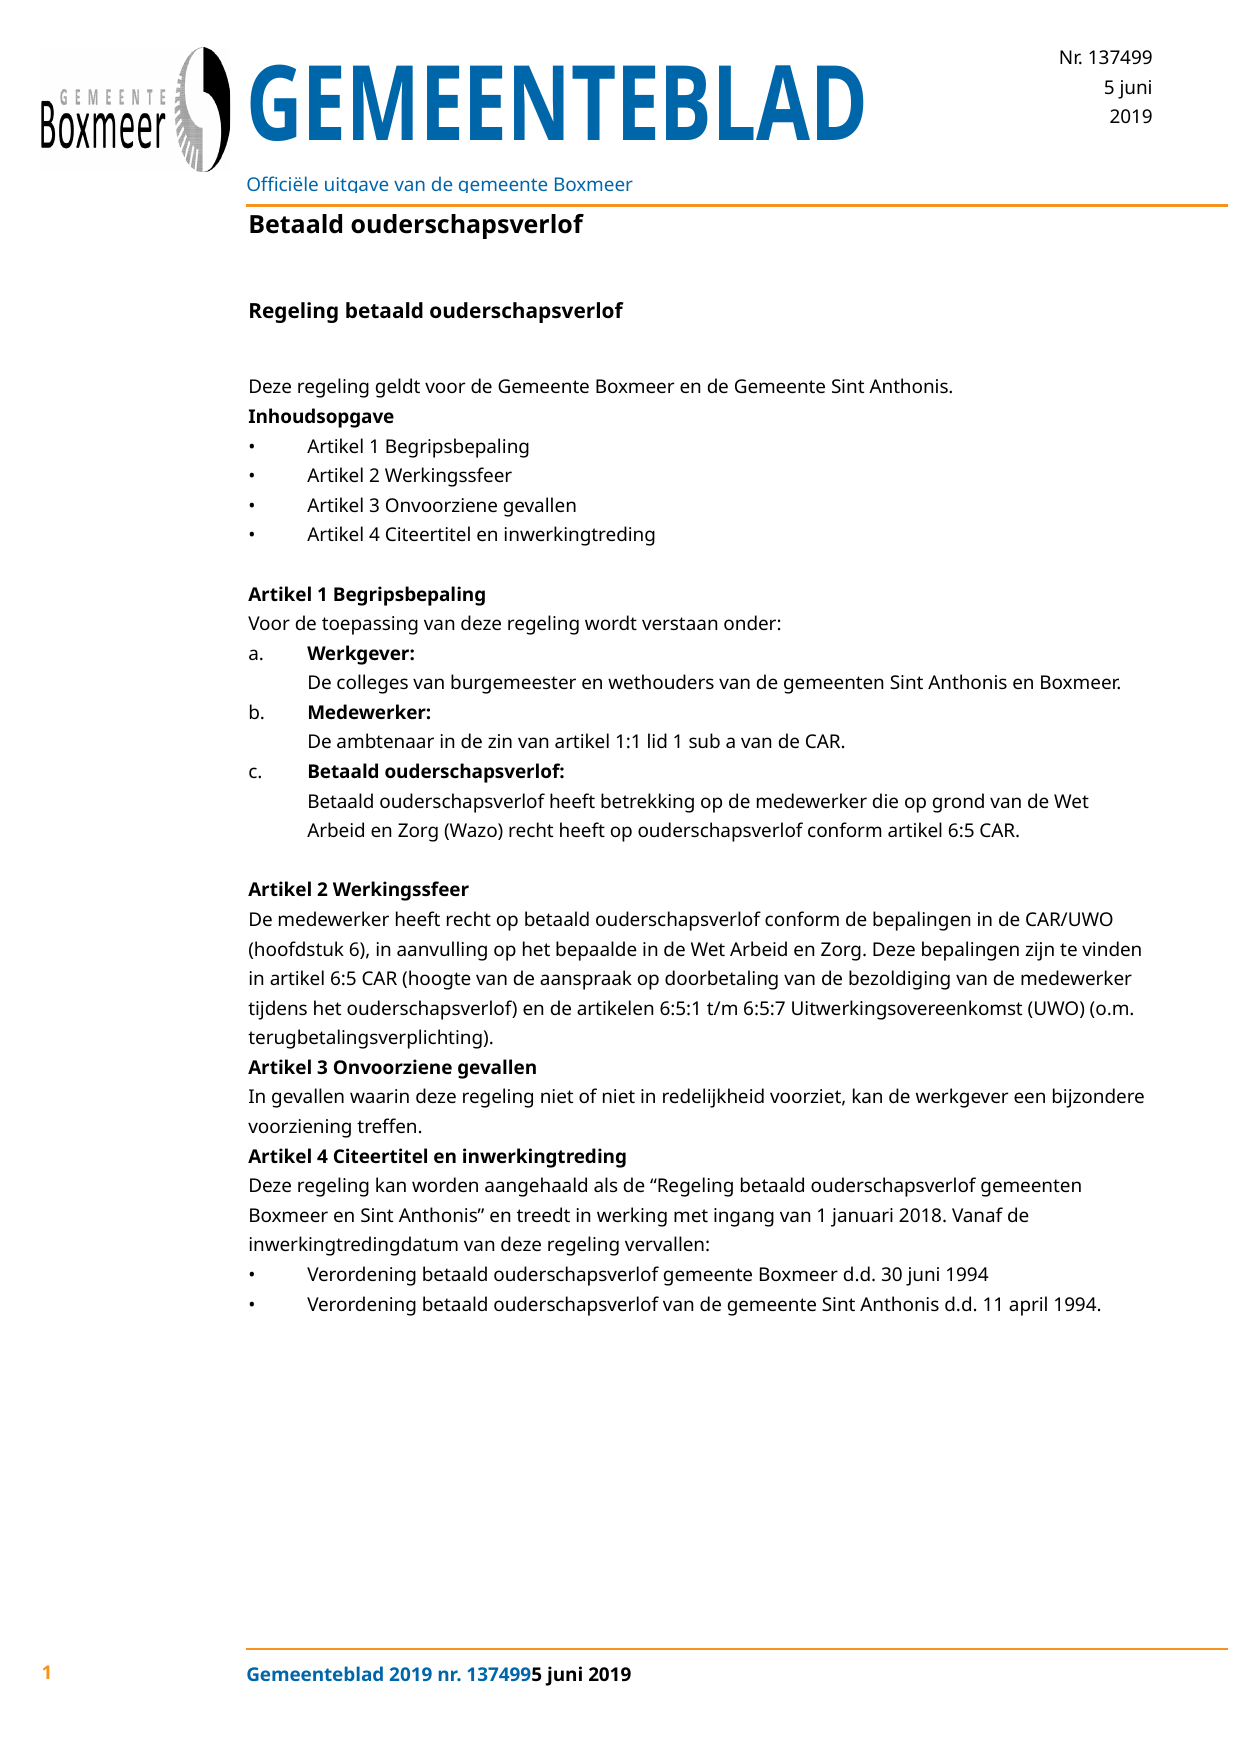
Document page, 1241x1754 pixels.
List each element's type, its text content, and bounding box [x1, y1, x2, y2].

text Regeling betaald ouderschapsverlof [248, 296, 1152, 324]
text Artikel 2 Werkingssfeer [248, 877, 1152, 902]
text Artikel 1 Begripsbepaling [248, 581, 1152, 607]
list De colleges van burgemeester en wethouders van de gemeenten Sint Anthonis en Boxmeer. [248, 669, 1152, 695]
list Verordening betaald ouderschapsverlof gemeente Boxmeer d.d. 30 juni 1994 [248, 1261, 1152, 1287]
list Verordening betaald ouderschapsverlof van de gemeente Sint Anthonis d.d. 11 april 1994. [248, 1291, 1152, 1317]
list Artikel 1 Begripsbepaling [248, 433, 1152, 459]
text Inhoudsopgave [248, 403, 1152, 429]
text Artikel 3 Onvoorziene gevallen [248, 1054, 1152, 1080]
text De medewerker heeft recht op betaald ouderschapsverlof conform de bepalingen in de CAR/UWO (hoofdstuk 6), in aanvulling op het bepaalde in de Wet Arbeid en Zorg. Deze bepalingen zijn te vinden in artikel 6:5 CAR (hoogte van de aanspraak op doorbetaling van de bezoldiging van de medewerker tijdens het ouderschapsverlof) en de artikelen 6:5:1 t/m 6:5:7 Uitwerkingsovereenkomst (UWO) (o.m. terugbetalingsverplichting). [248, 906, 1152, 1050]
text In gevallen waarin deze regeling niet of niet in redelijkheid voorziet, kan de werkgever een bijzondere voorziening treffen. [248, 1084, 1152, 1139]
list Werkgever: [248, 640, 1152, 666]
text Voor de toepassing van deze regeling wordt verstaan onder: [248, 610, 1152, 636]
picture [41, 47, 231, 172]
list De ambtenaar in de zin van artikel 1:1 lid 1 sub a van de CAR. [248, 729, 1152, 754]
list Betaald ouderschapsverlof: [248, 758, 1152, 784]
text Deze regeling geldt voor de Gemeente Boxmeer en de Gemeente Sint Anthonis. [248, 374, 1152, 399]
list Medewerker: [248, 699, 1152, 725]
list Artikel 3 Onvoorziene gevallen [248, 492, 1152, 518]
text Artikel 4 Citeertitel en inwerkingtreding [248, 1143, 1152, 1169]
text Betaald ouderschapsverlof [248, 207, 1152, 241]
list Betaald ouderschapsverlof heeft betrekking op de medewerker die op grond van de Wet Arbeid en Zorg (Wazo) recht heeft op ouderschapsverlof conform artikel 6:5 CAR. [248, 788, 1152, 843]
text Deze regeling kan worden aangehaald als de “Regeling betaald ouderschapsverlof gemeenten Boxmeer en Sint Anthonis” en treedt in werking met ingang van 1 januari 2018. Vanaf de inwerkingtredingdatum van deze regeling vervallen: [248, 1172, 1152, 1257]
list Artikel 4 Citeertitel en inwerkingtreding [248, 522, 1152, 547]
list Artikel 2 Werkingssfeer [248, 462, 1152, 488]
